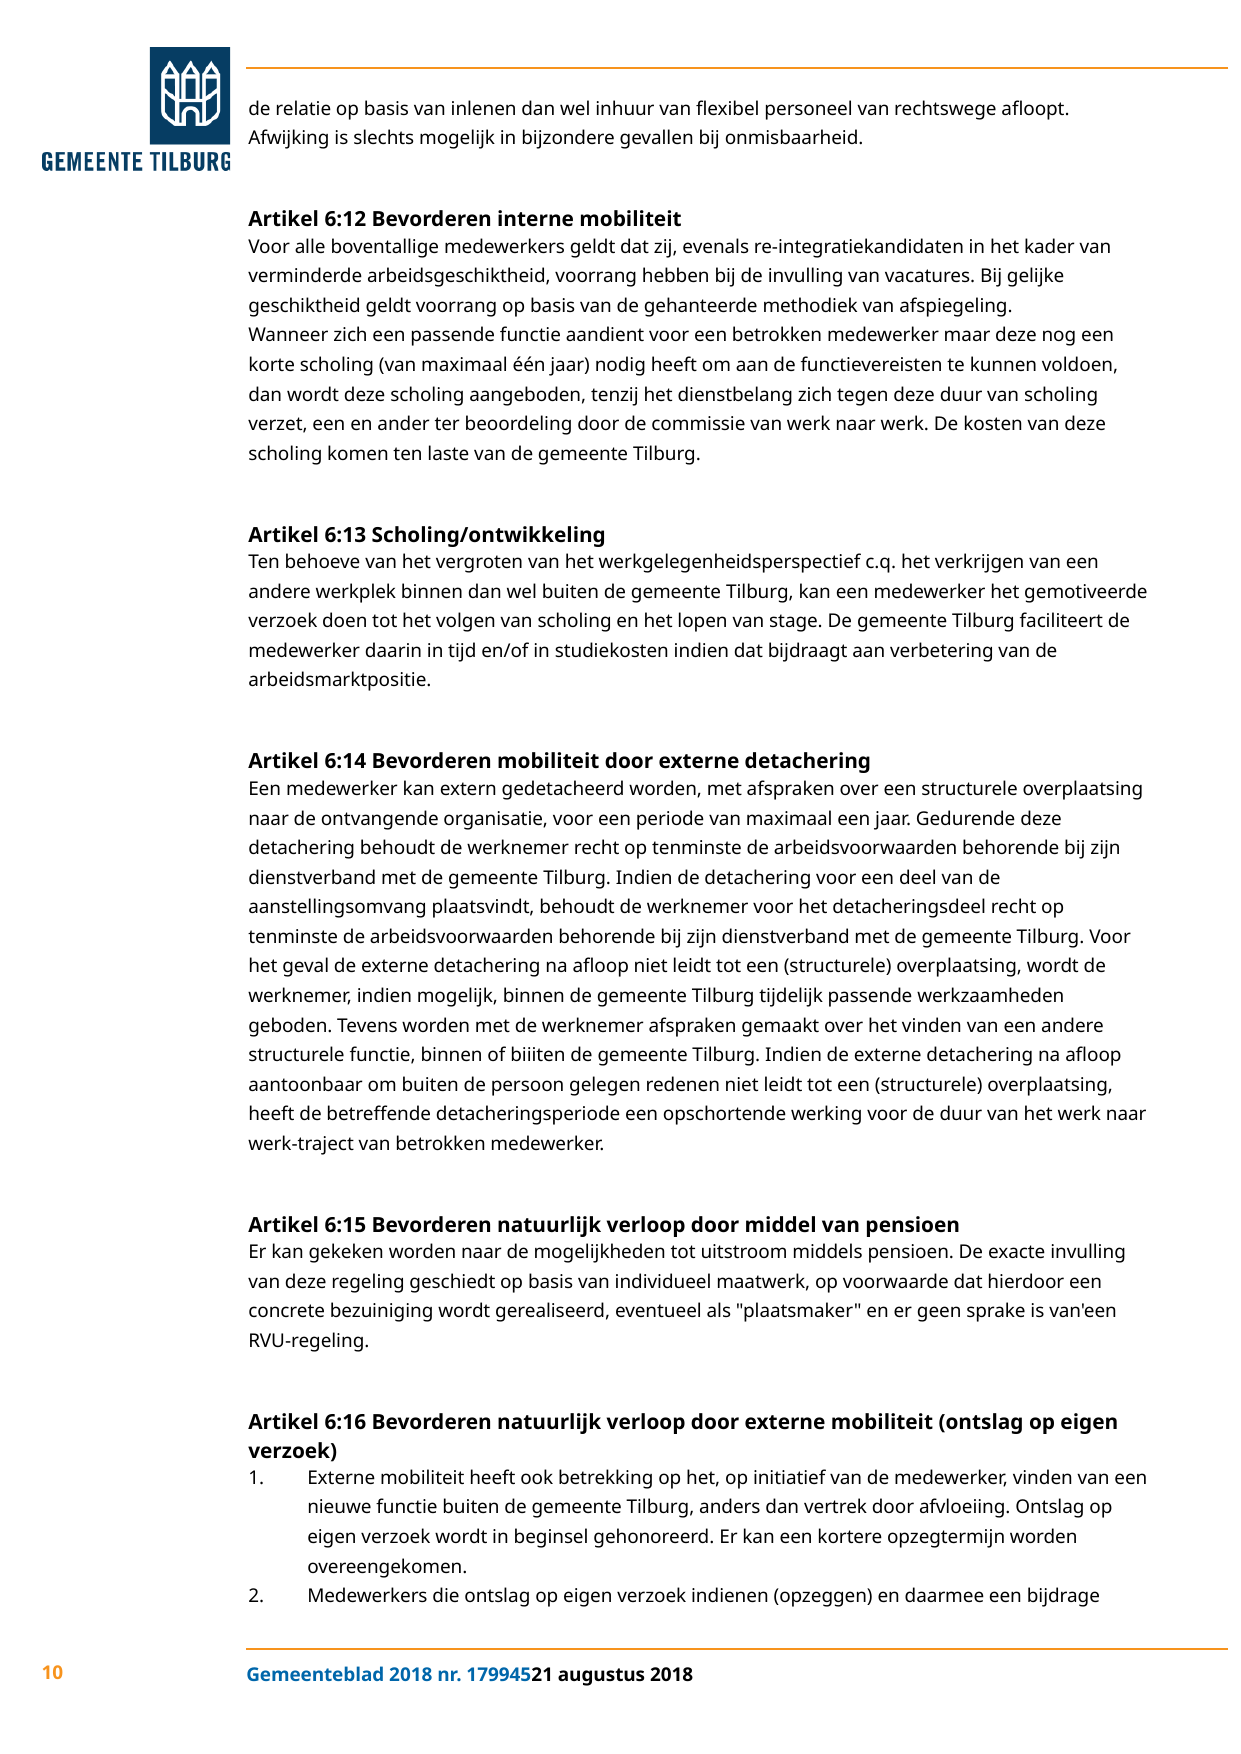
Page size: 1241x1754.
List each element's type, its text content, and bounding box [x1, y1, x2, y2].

text Er kan gekeken worden naar de mogelijkheden tot uitstroom middels pensioen. De exacte invulling van deze regeling geschiedt op basis van individueel maatwerk, op voorwaarde dat hierdoor een concrete bezuiniging wordt gerealiseerd, eventueel als "plaatsmaker" en er geen sprake is van'een RVU-regeling. [248, 1238, 1152, 1353]
text Artikel 6:12 Bevorderen interne mobiliteit [248, 204, 1152, 233]
text Wanneer zich een passende functie aandient voor een betrokken medewerker maar deze nog een korte scholing (van maximaal één jaar) nodig heeft om aan de functievereisten te kunnen voldoen, dan wordt deze scholing aangeboden, tenzij het dienstbelang zich tegen deze duur van scholing verzet, een en ander ter beoordeling door de commissie van werk naar werk. De kosten van deze scholing komen ten laste van de gemeente Tilburg. [248, 322, 1152, 466]
text Artikel 6:14 Bevorderen mobiliteit door externe detachering [248, 747, 1152, 775]
text Artikel 6:16 Bevorderen natuurlijk verloop door externe mobiliteit (ontslag op eigen verzoek) [248, 1407, 1152, 1464]
picture [41, 47, 231, 172]
text Voor alle boventallige medewerkers geldt dat zij, evenals re-integratiekandidaten in het kader van verminderde arbeidsgeschiktheid, voorrang hebben bij de invulling van vacatures. Bij gelijke geschiktheid geldt voorrang op basis van de gehanteerde methodiek van afspiegeling. [248, 233, 1152, 318]
list Externe mobiliteit heeft ook betrekking op het, op initiatief van de medewerker, vinden van een nieuwe functie buiten de gemeente Tilburg, anders dan vertrek door afvloeiing. Ontslag op eigen verzoek wordt in beginsel gehonoreerd. Er kan een kortere opzegtermijn worden overeengekomen. [248, 1464, 1152, 1579]
text de relatie op basis van inlenen dan wel inhuur van flexibel personeel van rechtswege afloopt. Afwijking is slechts mogelijk in bijzondere gevallen bij onmisbaarheid. [248, 95, 1152, 150]
text Een medewerker kan extern gedetacheerd worden, met afspraken over een structurele overplaatsing naar de ontvangende organisatie, voor een periode van maximaal een jaar. Gedurende deze detachering behoudt de werknemer recht op tenminste de arbeidsvoorwaarden behorende bij zijn dienstverband met de gemeente Tilburg. Indien de detachering voor een deel van de aanstellingsomvang plaatsvindt, behoudt de werknemer voor het detacheringsdeel recht op tenminste de arbeidsvoorwaarden behorende bij zijn dienstverband met de gemeente Tilburg. Voor het geval de externe detachering na afloop niet leidt tot een (structurele) overplaatsing, wordt de werknemer, indien mogelijk, binnen de gemeente Tilburg tijdelijk passende werkzaamheden geboden. Tevens worden met de werknemer afspraken gemaakt over het vinden van een andere structurele functie, binnen of biiiten de gemeente Tilburg. Indien de externe detachering na afloop aantoonbaar om buiten de persoon gelegen redenen niet leidt tot een (structurele) overplaatsing, heeft de betreffende detacheringsperiode een opschortende werking voor de duur van het werk naar werk-traject van betrokken medewerker. [248, 775, 1152, 1156]
list Medewerkers die ontslag op eigen verzoek indienen (opzeggen) en daarmee een bijdrage [248, 1582, 1152, 1608]
text Artikel 6:15 Bevorderen natuurlijk verloop door middel van pensioen [248, 1210, 1152, 1238]
text Ten behoeve van het vergroten van het werkgelegenheidsperspectief c.q. het verkrijgen van een andere werkplek binnen dan wel buiten de gemeente Tilburg, kan een medewerker het gemotiveerde verzoek doen tot het volgen van scholing en het lopen van stage. De gemeente Tilburg faciliteert de medewerker daarin in tijd en/of in studiekosten indien dat bijdraagt aan verbetering van de arbeidsmarktpositie. [248, 548, 1152, 692]
text Artikel 6:13 Scholing/ontwikkeling [248, 520, 1152, 548]
